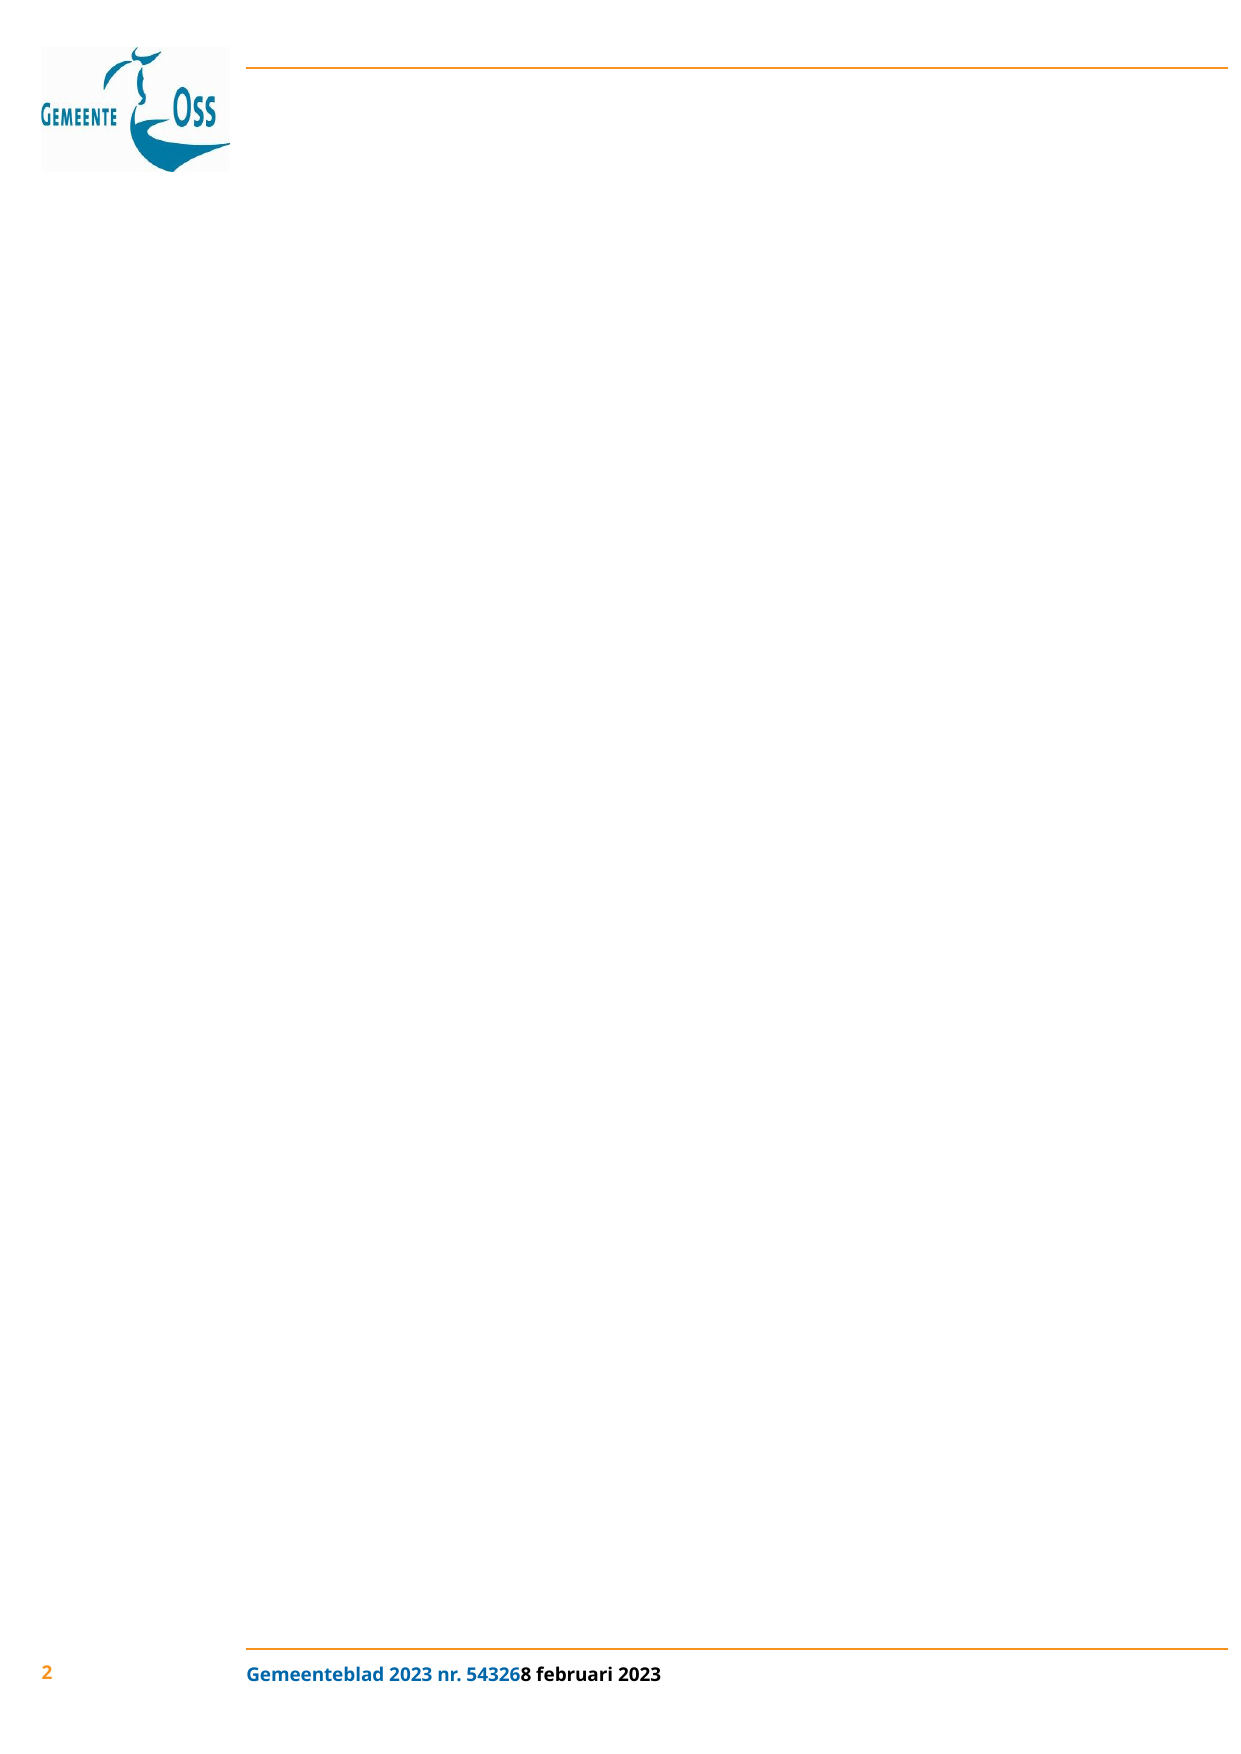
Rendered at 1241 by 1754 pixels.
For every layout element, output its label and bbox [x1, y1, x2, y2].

picture [41, 47, 231, 172]
